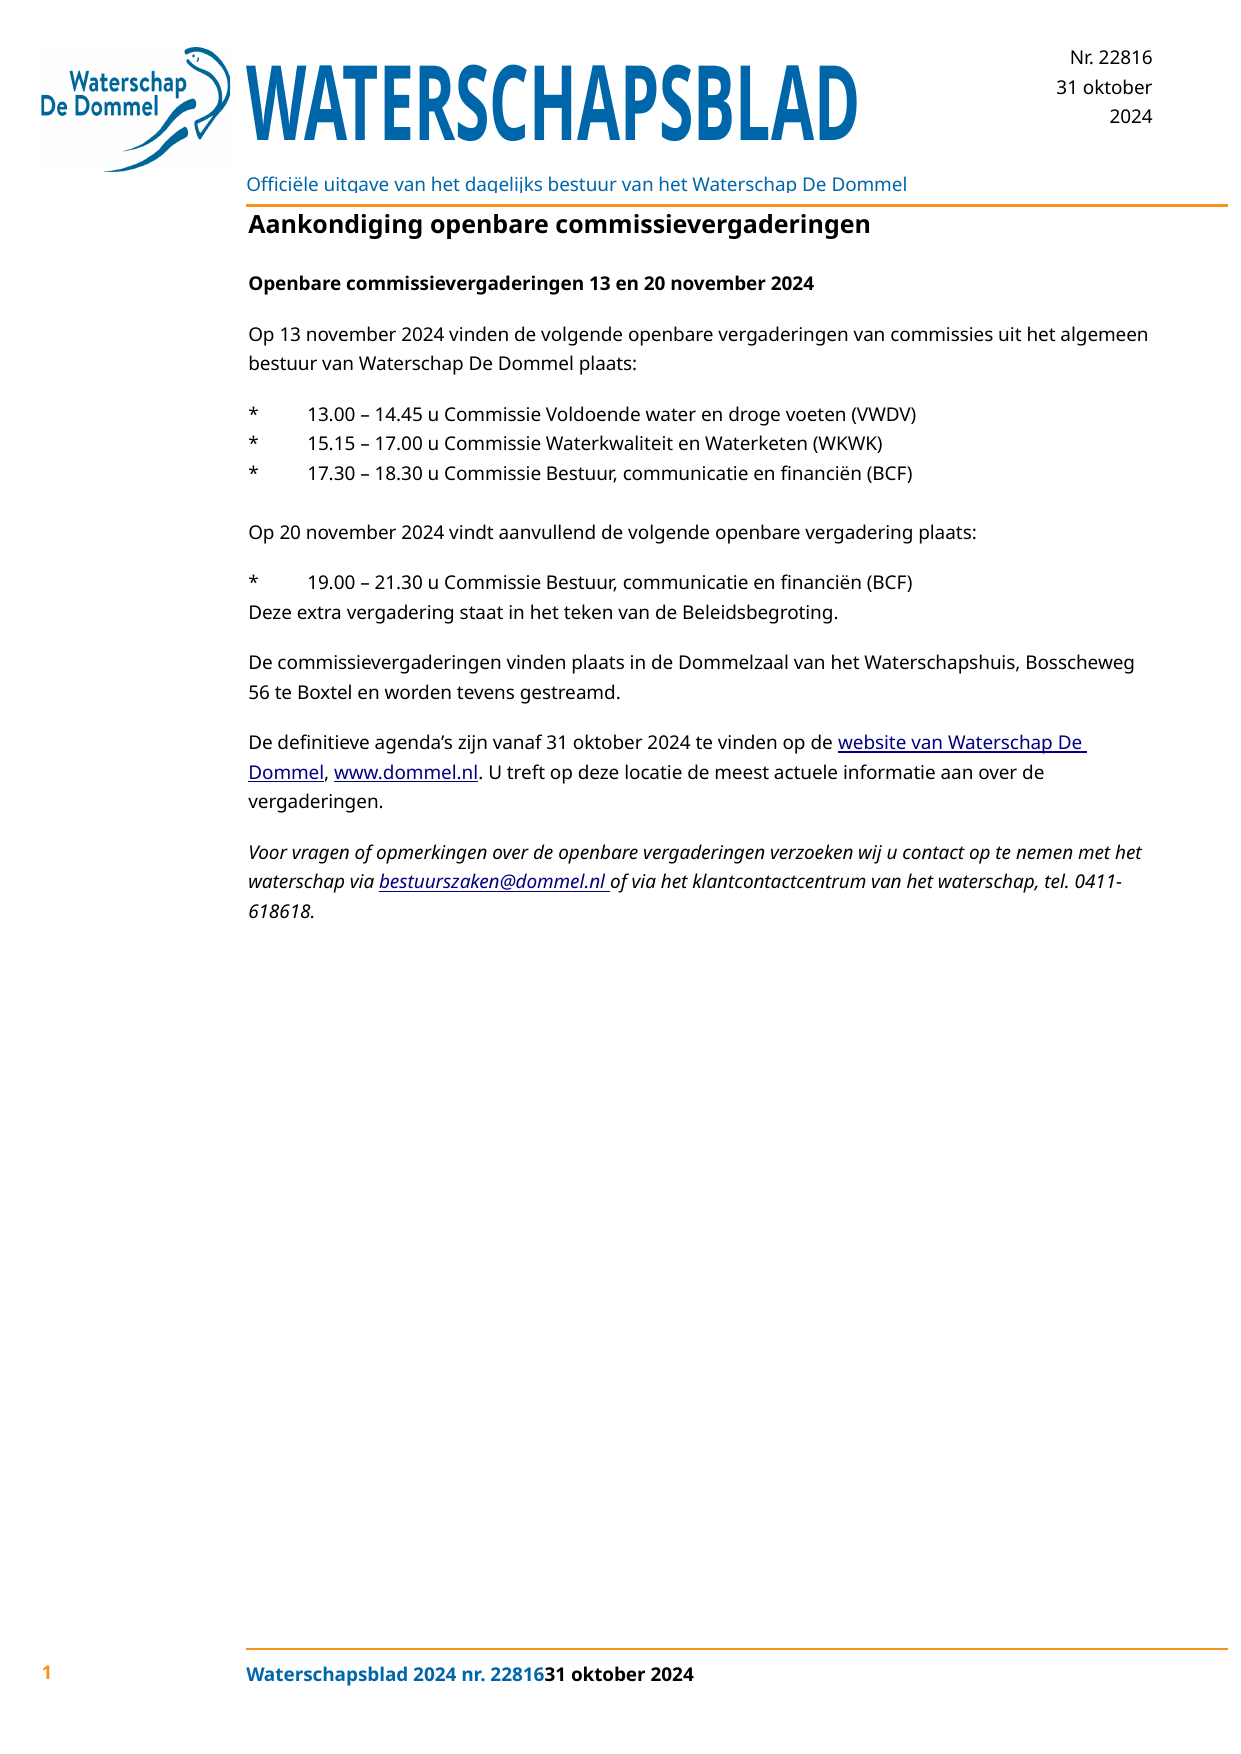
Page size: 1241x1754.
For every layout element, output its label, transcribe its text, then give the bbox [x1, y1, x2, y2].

text Deze extra vergadering staat in het teken van de Beleidsbegroting. [248, 599, 1152, 625]
picture [41, 47, 231, 172]
text De commissievergaderingen vinden plaats in de Dommelzaal van het Waterschapshuis, Bosscheweg 56 te Boxtel en worden tevens gestreamd. [248, 649, 1152, 705]
text Voor vragen of opmerkingen over de openbare vergaderingen verzoeken wij u contact op te nemen met het waterschap via bestuurszaken@dommel.nl of via het klantcontactcentrum van het waterschap, tel. 0411-618618. [248, 839, 1152, 924]
picture [45, 99, 51, 111]
list 19.00 – 21.30 u Commissie Bestuur, communicatie en financiën (BCF) [248, 569, 1152, 595]
list 17.30 – 18.30 u Commissie Bestuur, communicatie en financiën (BCF) [248, 460, 1152, 486]
text Openbare commissievergaderingen 13 en 20 november 2024 [248, 270, 1152, 296]
text De definitieve agenda’s zijn vanaf 31 oktober 2024 te vinden op de website van Waterschap De Dommel, www.dommel.nl. U treft op deze locatie de meest actuele informatie aan over de vergaderingen. [248, 729, 1152, 814]
text Op 20 november 2024 vindt aanvullend de volgende openbare vergadering plaats: [248, 519, 1152, 545]
list 13.00 – 14.45 u Commissie Voldoende water en droge voeten (VWDV) [248, 401, 1152, 426]
picture [198, 118, 210, 131]
list 15.15 – 17.00 u Commissie Waterkwaliteit en Waterketen (WKWK) [248, 430, 1152, 456]
text Op 13 november 2024 vinden de volgende openbare vergaderingen van commissies uit het algemeen bestuur van Waterschap De Dommel plaats: [248, 321, 1152, 376]
text Aankondiging openbare commissievergaderingen [248, 207, 1152, 241]
picture [204, 47, 231, 76]
